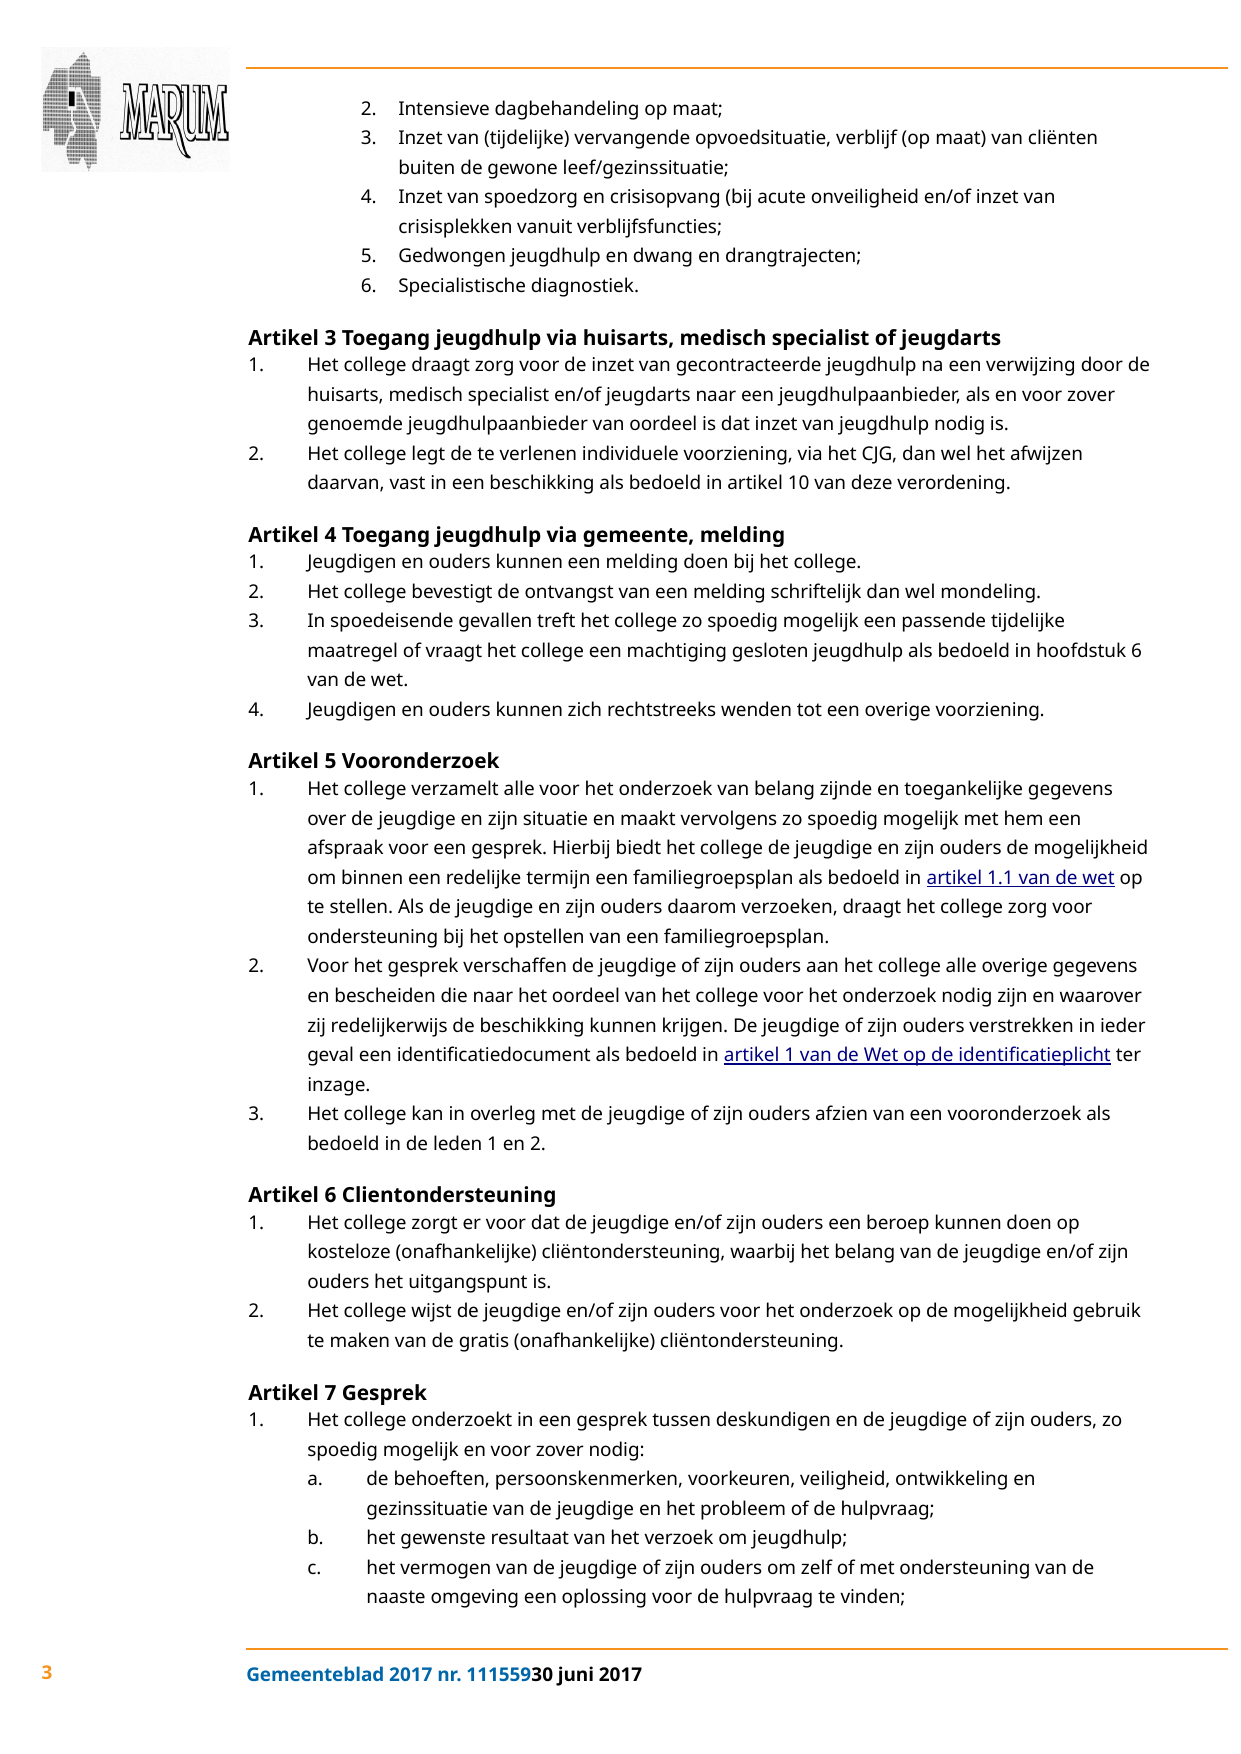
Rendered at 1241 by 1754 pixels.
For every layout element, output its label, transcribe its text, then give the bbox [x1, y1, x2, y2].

list Specialistische diagnostiek. [361, 272, 1152, 298]
list Het college zorgt er voor dat de jeugdige en/of zijn ouders een beroep kunnen doen op kosteloze (onafhankelijke) cliëntondersteuning, waarbij het belang van de jeugdige en/of zijn ouders het uitgangspunt is. [248, 1209, 1152, 1294]
list Jeugdigen en ouders kunnen zich rechtstreeks wenden tot een overige voorziening. [248, 696, 1152, 722]
text Artikel 6 Clientondersteuning [248, 1181, 1152, 1209]
list Jeugdigen en ouders kunnen een melding doen bij het college. [248, 548, 1152, 574]
list In spoedeisende gevallen treft het college zo spoedig mogelijk een passende tijdelijke maatregel of vraagt het college een machtiging gesloten jeugdhulp als bedoeld in hoofdstuk 6 van de wet. [248, 607, 1152, 692]
text Artikel 5 Vooronderzoek [248, 747, 1152, 775]
list het vermogen van de jeugdige of zijn ouders om zelf of met ondersteuning van de naaste omgeving een oplossing voor de hulpvraag te vinden; [307, 1554, 1152, 1609]
list Het college verzamelt alle voor het onderzoek van belang zijnde en toegankelijke gegevens over de jeugdige en zijn situatie en maakt vervolgens zo spoedig mogelijk met hem een afspraak voor een gesprek. Hierbij biedt het college de jeugdige en zijn ouders de mogelijkheid om binnen een redelijke termijn een familiegroepsplan als bedoeld in artikel 1.1 van de wet op te stellen. Als de jeugdige en zijn ouders daarom verzoeken, draagt het college zorg voor ondersteuning bij het opstellen van een familiegroepsplan. [248, 775, 1152, 949]
list Het college wijst de jeugdige en/of zijn ouders voor het onderzoek op de mogelijkheid gebruik te maken van de gratis (onafhankelijke) cliëntondersteuning. [248, 1298, 1152, 1353]
list Het college draagt zorg voor de inzet van gecontracteerde jeugdhulp na een verwijzing door de huisarts, medisch specialist en/of jeugdarts naar een jeugdhulpaanbieder, als en voor zover genoemde jeugdhulpaanbieder van oordeel is dat inzet van jeugdhulp nodig is. [248, 351, 1152, 436]
list Intensieve dagbehandeling op maat; [361, 95, 1152, 121]
picture [41, 47, 231, 172]
list de behoeften, persoonskenmerken, voorkeuren, veiligheid, ontwikkeling en gezinssituatie van de jeugdige en het probleem of de hulpvraag; [307, 1465, 1152, 1521]
text Artikel 7 Gesprek [248, 1378, 1152, 1406]
list Het college kan in overleg met de jeugdige of zijn ouders afzien van een vooronderzoek als bedoeld in de leden 1 en 2. [248, 1101, 1152, 1156]
text Artikel 4 Toegang jeugdhulp via gemeente, melding [248, 520, 1152, 548]
list Inzet van (tijdelijke) vervangende opvoedsituatie, verblijf (op maat) van cliënten buiten de gewone leef/gezinssituatie; [361, 124, 1152, 180]
list Voor het gesprek verschaffen de jeugdige of zijn ouders aan het college alle overige gegevens en bescheiden die naar het oordeel van het college voor het onderzoek nodig zijn en waarover zij redelijkerwijs de beschikking kunnen krijgen. De jeugdige of zijn ouders verstrekken in ieder geval een identificatiedocument als bedoeld in artikel 1 van de Wet op de identificatieplicht ter inzage. [248, 953, 1152, 1097]
list Het college onderzoekt in een gesprek tussen deskundigen en de jeugdige of zijn ouders, zo spoedig mogelijk en voor zover nodig: [248, 1406, 1152, 1461]
list Het college legt de te verlenen individuele voorziening, via het CJG, dan wel het afwijzen daarvan, vast in een beschikking als bedoeld in artikel 10 van deze verordening. [248, 440, 1152, 495]
list het gewenste resultaat van het verzoek om jeugdhulp; [307, 1524, 1152, 1550]
text Artikel 3 Toegang jeugdhulp via huisarts, medisch specialist of jeugdarts [248, 323, 1152, 351]
list Het college bevestigt de ontvangst van een melding schriftelijk dan wel mondeling. [248, 578, 1152, 604]
list Inzet van spoedzorg en crisisopvang (bij acute onveiligheid en/of inzet van crisisplekken vanuit verblijfsfuncties; [361, 183, 1152, 239]
list Gedwongen jeugdhulp en dwang en drangtrajecten; [361, 243, 1152, 268]
